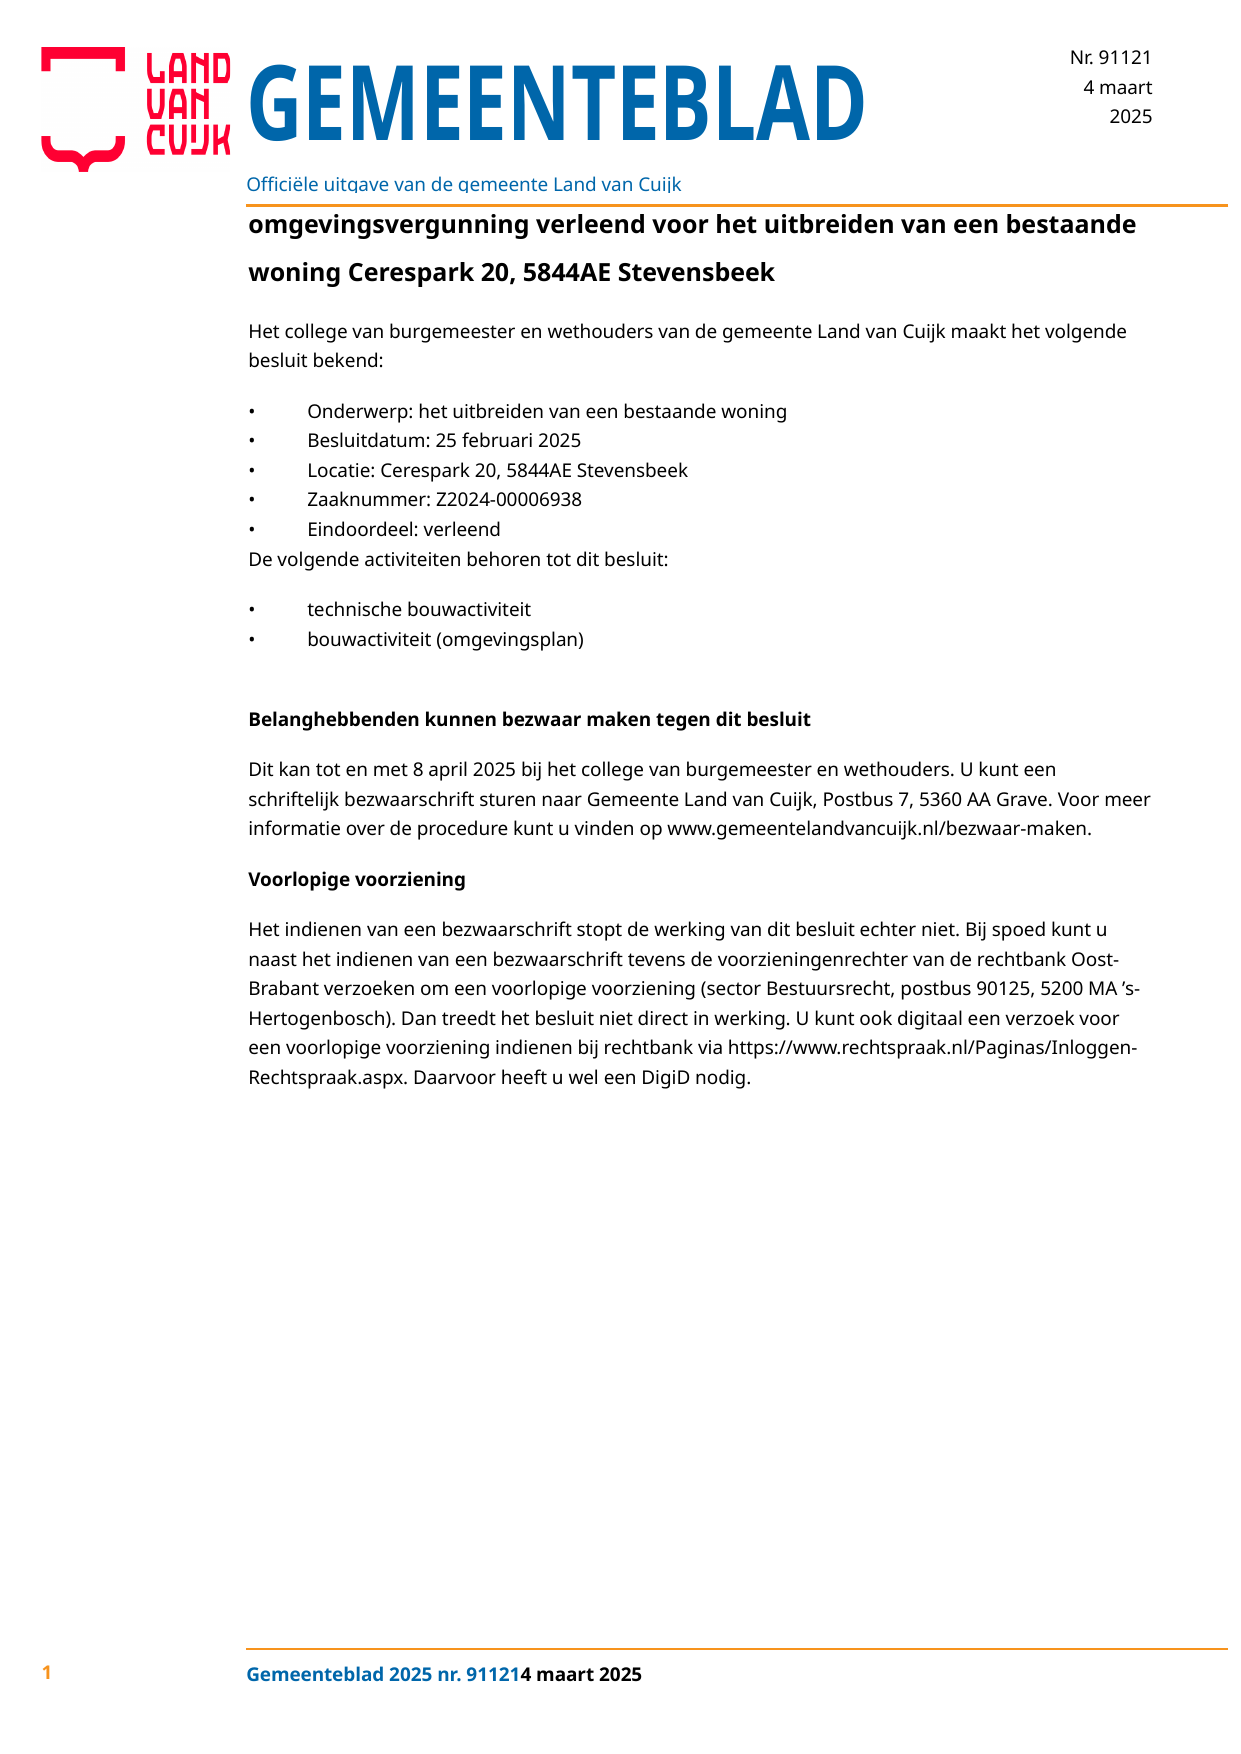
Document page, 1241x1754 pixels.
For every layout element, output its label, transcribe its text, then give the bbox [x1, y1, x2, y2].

list Locatie: Cerespark 20, 5844AE Stevensbeek [248, 457, 1152, 483]
list bouwactiviteit (omgevingsplan) [248, 626, 1152, 652]
text Het college van burgemeester en wethouders van de gemeente Land van Cuijk maakt het volgende besluit bekend: [248, 318, 1152, 373]
list Eindoordeel: verleend [248, 516, 1152, 542]
text De volgende activiteiten behoren tot dit besluit: [248, 546, 1152, 572]
list Onderwerp: het uitbreiden van een bestaande woning [248, 398, 1152, 424]
text omgevingsvergunning verleend voor het uitbreiden van een bestaande woning Cerespark 20, 5844AE Stevensbeek [248, 207, 1152, 288]
picture [41, 47, 231, 172]
text Het indienen van een bezwaarschrift stopt de werking van dit besluit echter niet. Bij spoed kunt u naast het indienen van een bezwaarschrift tevens de voorzieningenrechter van de rechtbank Oost-Brabant verzoeken om een voorlopige voorziening (sector Bestuursrecht, postbus 90125, 5200 MA ’s-Hertogenbosch). Dan treedt het besluit niet direct in werking. U kunt ook digitaal een verzoek voor een voorlopige voorziening indienen bij rechtbank via https://www.rechtspraak.nl/Paginas/Inloggen-Rechtspraak.aspx. Daarvoor heeft u wel een DigiD nodig. [248, 916, 1152, 1090]
list Besluitdatum: 25 februari 2025 [248, 427, 1152, 453]
text Dit kan tot en met 8 april 2025 bij het college van burgemeester en wethouders. U kunt een schriftelijk bezwaarschrift sturen naar Gemeente Land van Cuijk, Postbus 7, 5360 AA Grave. Voor meer informatie over de procedure kunt u vinden op www.gemeentelandvancuijk.nl/bezwaar-maken. [248, 756, 1152, 841]
text Belanghebbenden kunnen bezwaar maken tegen dit besluit [248, 706, 1152, 732]
list Zaaknummer: Z2024-00006938 [248, 487, 1152, 512]
text Voorlopige voorziening [248, 866, 1152, 892]
list technische bouwactiviteit [248, 596, 1152, 622]
